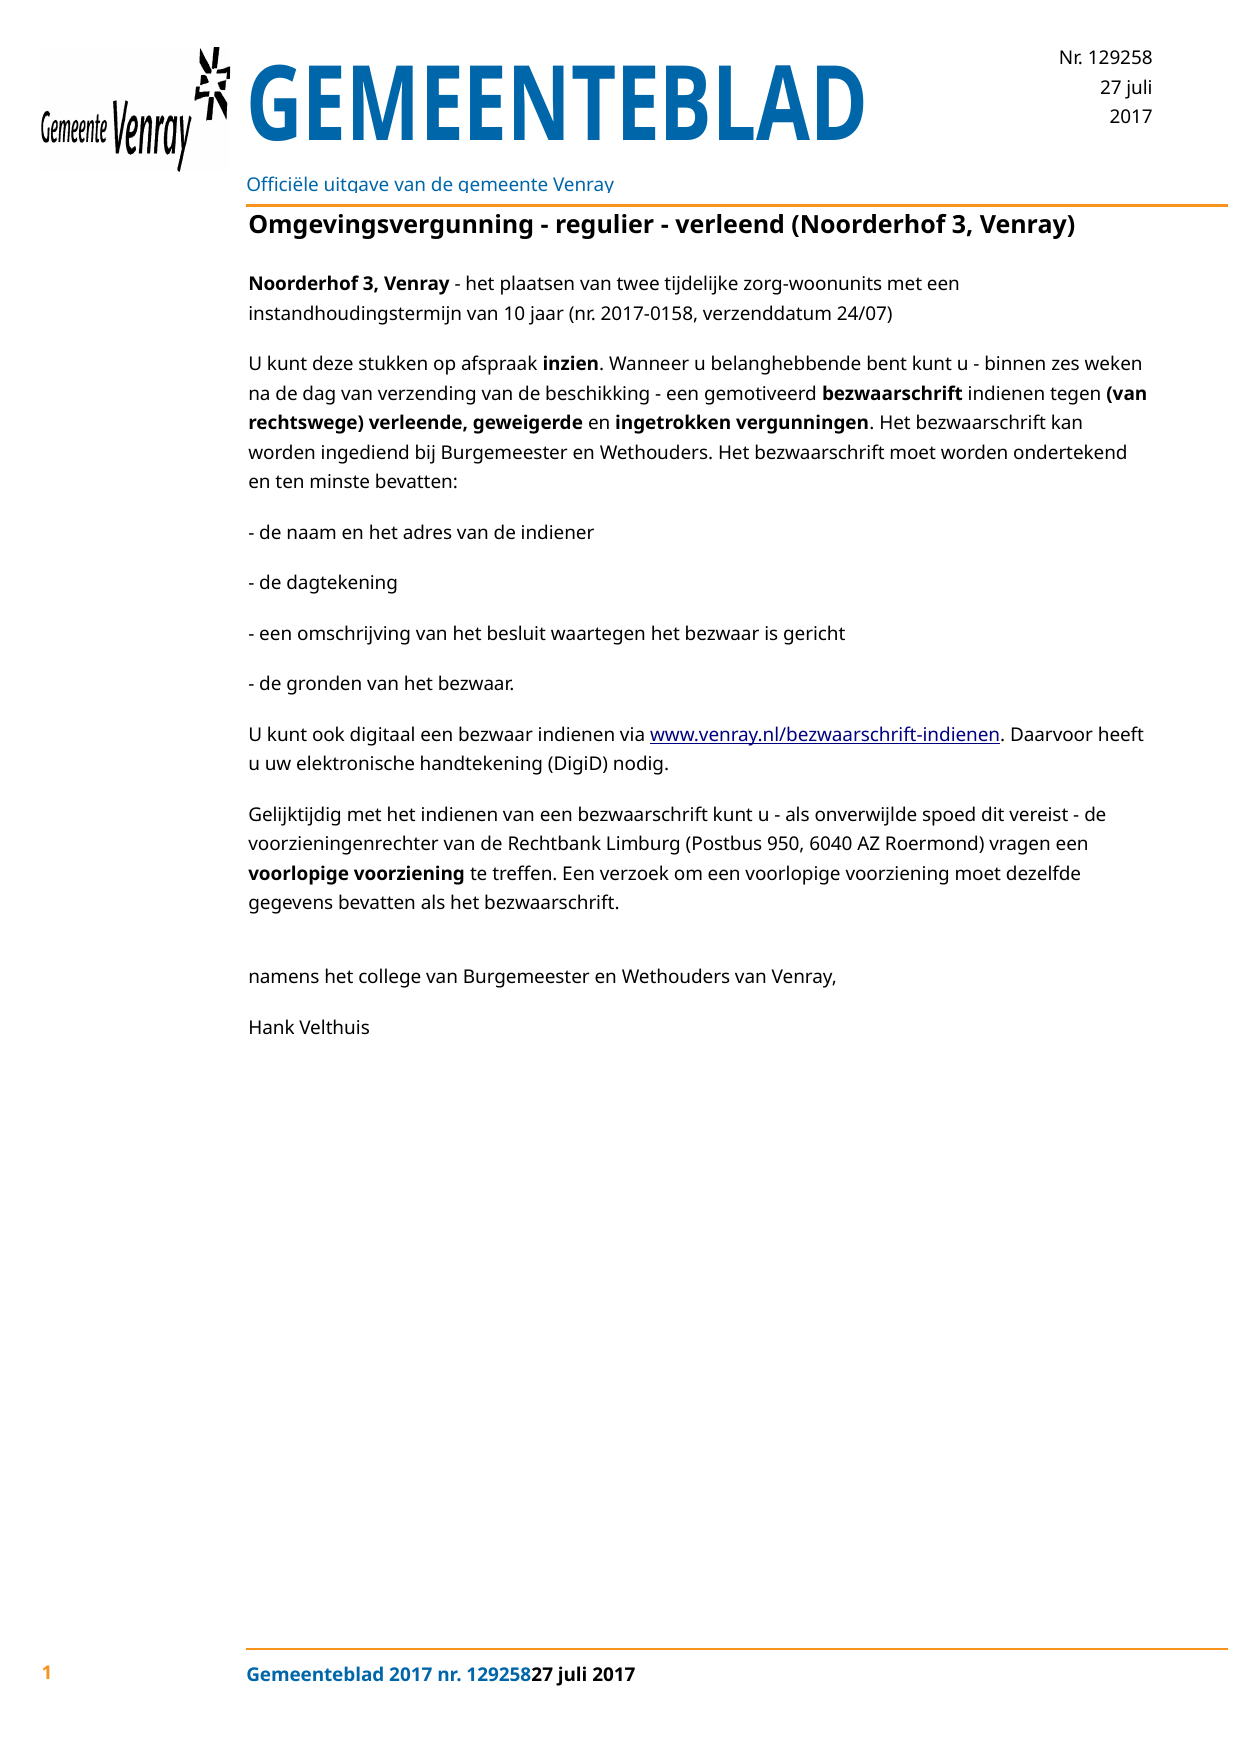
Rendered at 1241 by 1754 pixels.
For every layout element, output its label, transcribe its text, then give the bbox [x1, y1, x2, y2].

text Gelijktijdig met het indienen van een bezwaarschrift kunt u - als onverwijlde spoed dit vereist - de voorzieningenrechter van de Rechtbank Limburg (Postbus 950, 6040 AZ Roermond) vragen een voorlopige voorziening te treffen. Een verzoek om een voorlopige voorziening moet dezelfde gegevens bevatten als het bezwaarschrift. [248, 801, 1152, 915]
text - de dagtekening [248, 569, 1152, 595]
text Hank Velthuis [248, 1014, 1152, 1040]
text - de naam en het adres van de indiener [248, 519, 1152, 545]
text - een omschrijving van het besluit waartegen het bezwaar is gericht [248, 620, 1152, 646]
text - de gronden van het bezwaar. [248, 670, 1152, 696]
text U kunt ook digitaal een bezwaar indienen via www.venray.nl/bezwaarschrift-indienen. Daarvoor heeft u uw elektronische handtekening (DigiD) nodig. [248, 721, 1152, 776]
text namens het college van Burgemeester en Wethouders van Venray, [248, 963, 1152, 989]
picture [41, 47, 231, 172]
text Omgevingsvergunning - regulier - verleend (Noorderhof 3, Venray) [248, 207, 1152, 241]
text U kunt deze stukken op afspraak inzien. Wanneer u belanghebbende bent kunt u - binnen zes weken na de dag van verzending van de beschikking - een gemotiveerd bezwaarschrift indienen tegen (van rechtswege) verleende, geweigerde en ingetrokken vergunningen. Het bezwaarschrift kan worden ingediend bij Burgemeester en Wethouders. Het bezwaarschrift moet worden ondertekend en ten minste bevatten: [248, 350, 1152, 494]
text Noorderhof 3, Venray - het plaatsen van twee tijdelijke zorg-woonunits met een instandhoudingstermijn van 10 jaar (nr. 2017-0158, verzenddatum 24/07) [248, 270, 1152, 326]
